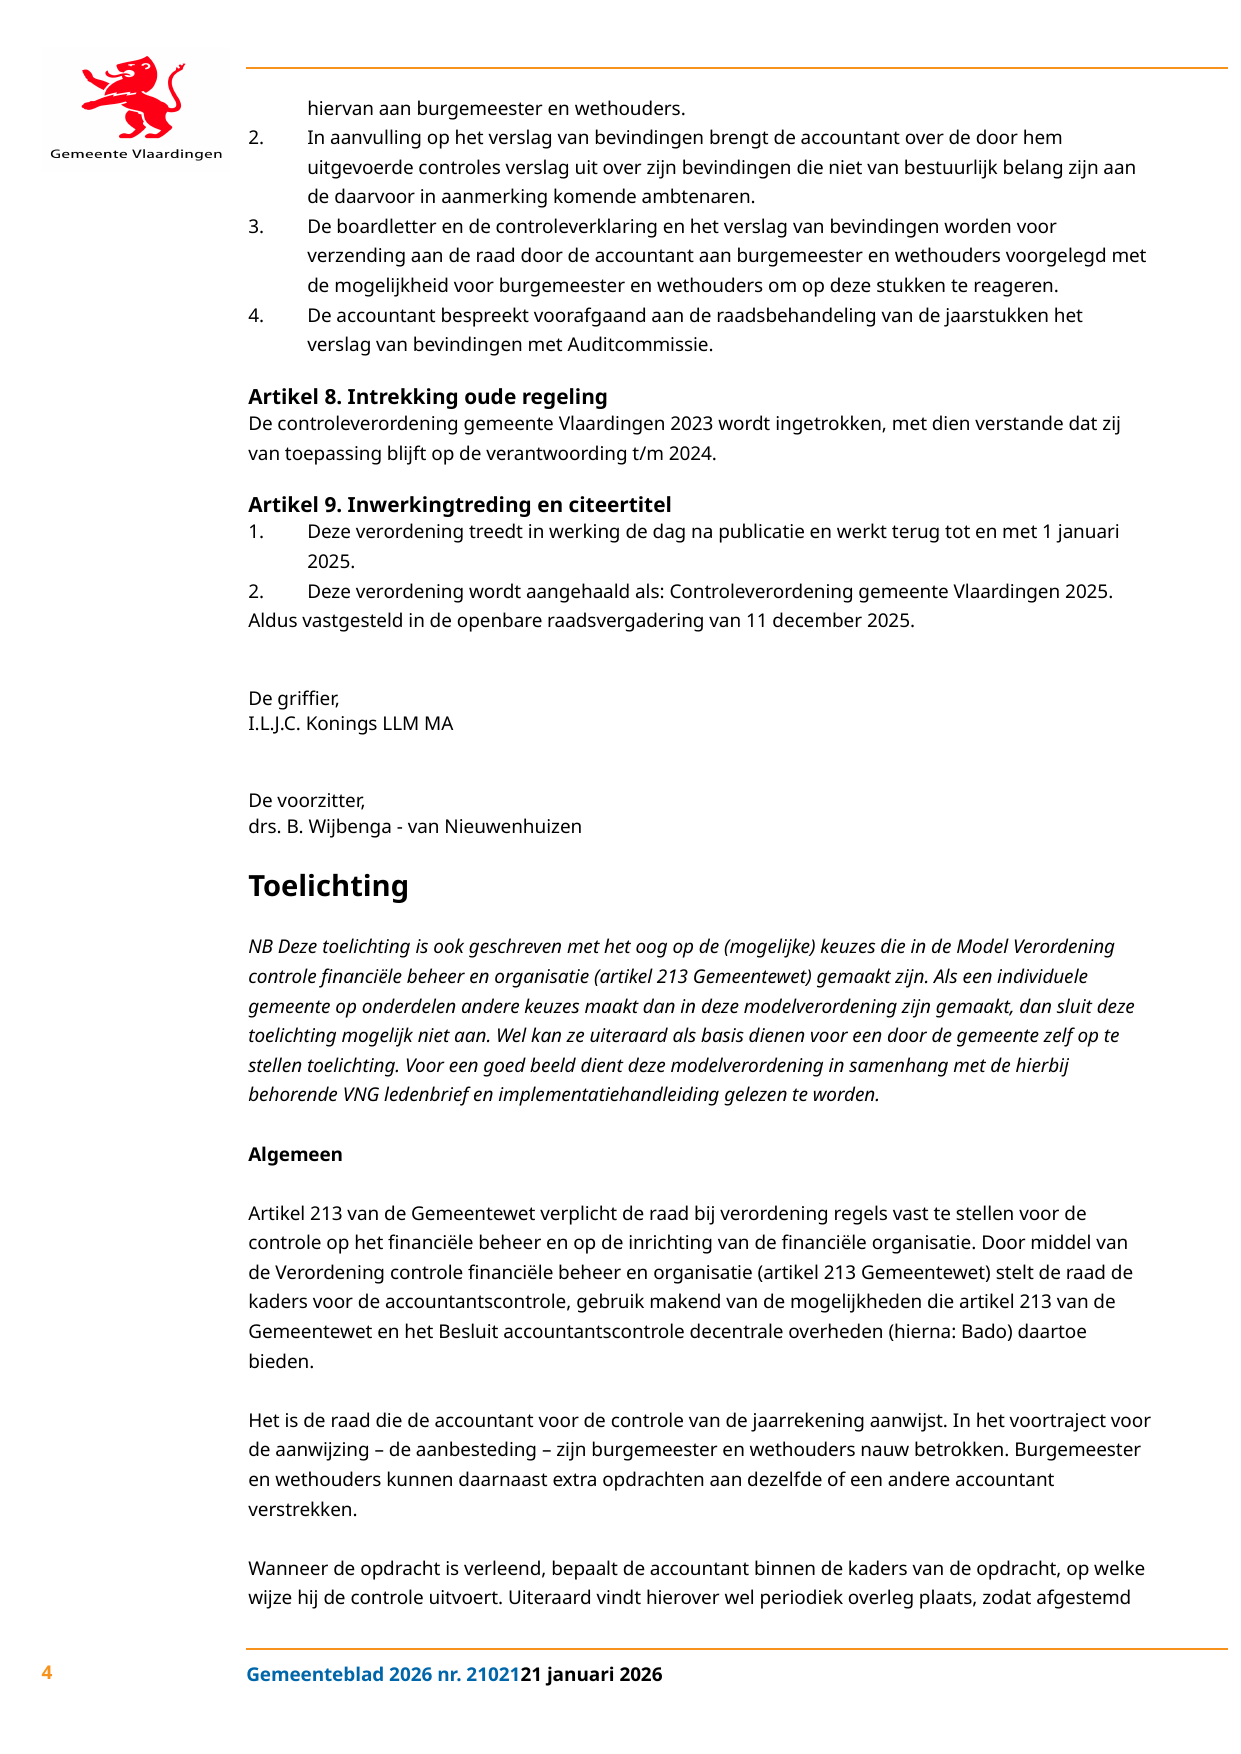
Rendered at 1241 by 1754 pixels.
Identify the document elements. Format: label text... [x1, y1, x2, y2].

text Algemeen [248, 1141, 1152, 1166]
list Deze verordening wordt aangehaald als: Controleverordening gemeente Vlaardingen 2025. [248, 578, 1152, 604]
text De controleverordening gemeente Vlaardingen 2023 wordt ingetrokken, met dien verstande dat zij van toepassing blijft op de verantwoording t/m 2024. [248, 410, 1152, 466]
text De voorzitter, [248, 788, 1152, 813]
picture [41, 47, 231, 172]
text NB Deze toelichting is ook geschreven met het oog op de (mogelijke) keuzes die in de Model Verordening controle financiële beheer en organisatie (artikel 213 Gemeentewet) gemaakt zijn. Als een individuele gemeente op onderdelen andere keuzes maakt dan in deze modelverordening zijn gemaakt, dan sluit deze toelichting mogelijk niet aan. Wel kan ze uiteraard als basis dienen voor een door de gemeente zelf op te stellen toelichting. Voor een goed beeld dient deze modelverordening in samenhang met de hierbij behorende VNG ledenbrief en implementatiehandleiding gelezen te worden. [248, 934, 1152, 1107]
text Wanneer de opdracht is verleend, bepaalt de accountant binnen de kaders van de opdracht, op welke wijze hij de controle uitvoert. Uiteraard vindt hierover wel periodiek overleg plaats, zodat afgestemd [248, 1555, 1152, 1610]
text I.L.J.C. Konings LLM MA [248, 710, 1152, 736]
text Het is de raad die de accountant voor de controle van de jaarrekening aanwijst. In het voortraject voor de aanwijzing – de aanbesteding – zijn burgemeester en wethouders nauw betrokken. Burgemeester en wethouders kunnen daarnaast extra opdrachten aan dezelfde of een andere accountant verstrekken. [248, 1407, 1152, 1521]
list Deze verordening treedt in werking de dag na publicatie en werkt terug tot en met 1 januari 2025. [248, 519, 1152, 574]
list De boardletter en de controleverklaring en het verslag van bevindingen worden voor verzending aan de raad door de accountant aan burgemeester en wethouders voorgelegd met de mogelijkheid voor burgemeester en wethouders om op deze stukken te reageren. [248, 213, 1152, 298]
list De accountant bespreekt voorafgaand aan de raadsbehandeling van de jaarstukken het verslag van bevindingen met Auditcommissie. [248, 302, 1152, 357]
text De griffier, [248, 685, 1152, 710]
text drs. B. Wijbenga - van Nieuwenhuizen [248, 813, 1152, 839]
text Toelichting [248, 865, 1152, 904]
text Aldus vastgesteld in de openbare raadsvergadering van 11 december 2025. [248, 607, 1152, 633]
text Artikel 9. Inwerkingtreding en citeertitel [248, 490, 1152, 519]
text Artikel 213 van de Gemeentewet verplicht de raad bij verordening regels vast te stellen voor de controle op het financiële beheer en op de inrichting van de financiële organisatie. Door middel van de Verordening controle financiële beheer en organisatie (artikel 213 Gemeentewet) stelt de raad de kaders voor de accountantscontrole, gebruik makend van de mogelijkheden die artikel 213 van de Gemeentewet en het Besluit accountantscontrole decentrale overheden (hierna: Bado) daartoe bieden. [248, 1200, 1152, 1373]
text Artikel 8. Intrekking oude regeling [248, 382, 1152, 410]
list hiervan aan burgemeester en wethouders. [248, 95, 1152, 121]
list In aanvulling op het verslag van bevindingen brengt de accountant over de door hem uitgevoerde controles verslag uit over zijn bevindingen die niet van bestuurlijk belang zijn aan de daarvoor in aanmerking komende ambtenaren. [248, 124, 1152, 209]
